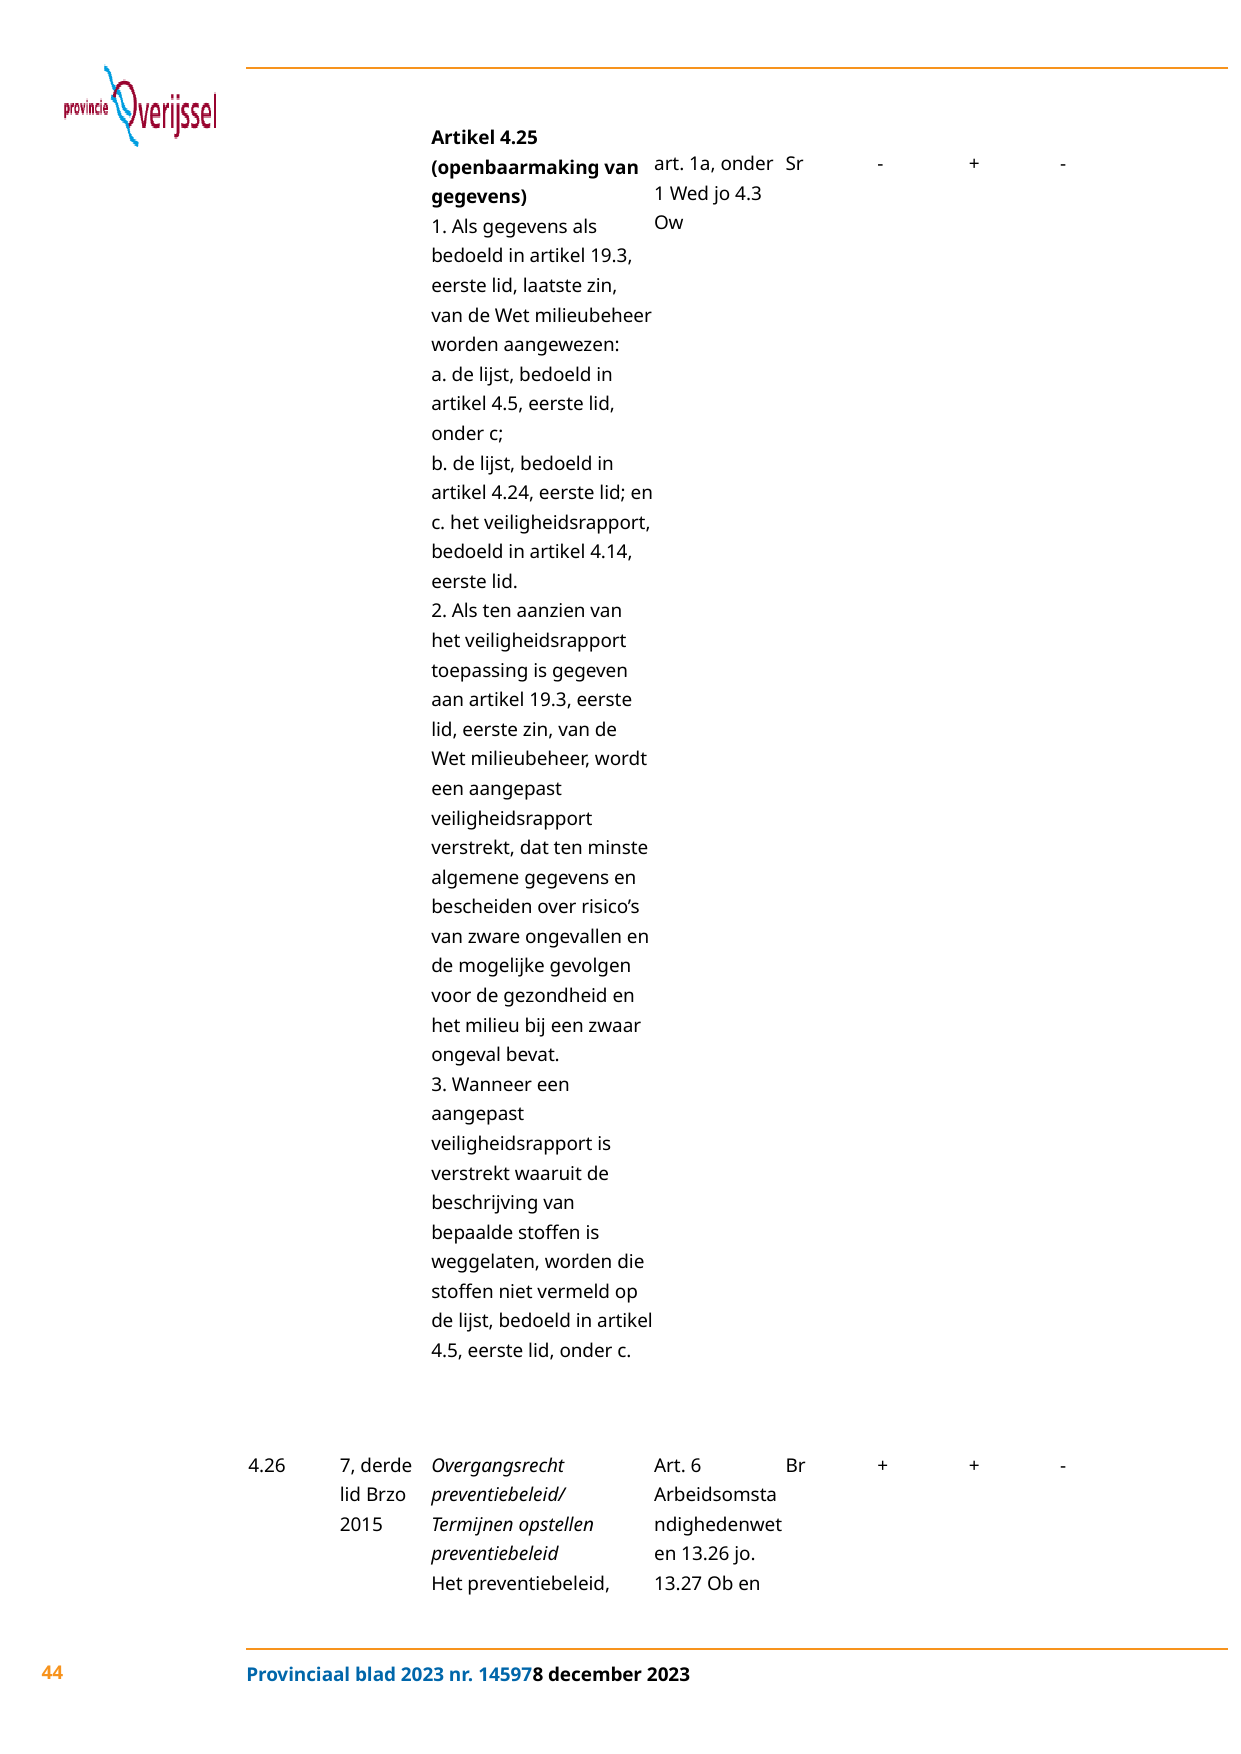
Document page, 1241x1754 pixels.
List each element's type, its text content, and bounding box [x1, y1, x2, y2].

table_cell 4.26 [248, 1452, 339, 1596]
table_cell - [1060, 150, 1152, 1452]
table_cell [654, 95, 785, 150]
table_cell [340, 95, 431, 1452]
table_cell + [969, 150, 1060, 1452]
table_cell Br [785, 1452, 877, 1596]
table_cell [969, 95, 1060, 150]
table_cell - [1060, 95, 1152, 150]
picture [41, 47, 231, 172]
table_cell - [877, 95, 968, 150]
table_cell Overgangsrecht preventiebeleid/ Termijnen opstellen preventiebeleid Het preventiebeleid, [431, 1452, 654, 1596]
table_cell - [877, 150, 968, 1452]
table_cell [785, 95, 877, 150]
table_cell [248, 95, 339, 1452]
table_cell 7, derde lid Brzo 2015 [340, 1452, 431, 1596]
table_cell Art. 6 Arbeidsomstandighedenwet en 13.26 jo. 13.27 Ob en [654, 1452, 785, 1596]
table_cell Artikel 4.25 (openbaarmaking van gegevens) 1. Als gegevens als bedoeld in artikel 19.3, eerste lid, laatste zin, van de Wet milieubeheer worden aangewezen: a. de lijst, bedoeld in artikel 4.5, eerste lid, onder c; b. de lijst, bedoeld in artikel 4.24, eerste lid; en c. het veiligheidsrapport, bedoeld in artikel 4.14, eerste lid. 2. Als ten aanzien van het veiligheidsrapport toepassing is gegeven aan artikel 19.3, eerste lid, eerste zin, van de Wet milieubeheer, wordt een aangepast veiligheidsrapport verstrekt, dat ten minste algemene gegevens en bescheiden over risico’s van zware ongevallen en de mogelijke gevolgen voor de gezondheid en het milieu bij een zwaar ongeval bevat. 3. Wanneer een aangepast veiligheidsrapport is verstrekt waaruit de beschrijving van bepaalde stoffen is weggelaten, worden die stoffen niet vermeld op de lijst, bedoeld in artikel 4.5, eerste lid, onder c. [431, 95, 654, 1452]
table_cell Sr [785, 150, 877, 1452]
table_cell art. 1a, onder 1 Wed jo 4.3 Ow [654, 150, 785, 1452]
table_cell + [877, 1452, 968, 1596]
table_cell - [1060, 1452, 1152, 1596]
table_cell + [969, 1452, 1060, 1596]
